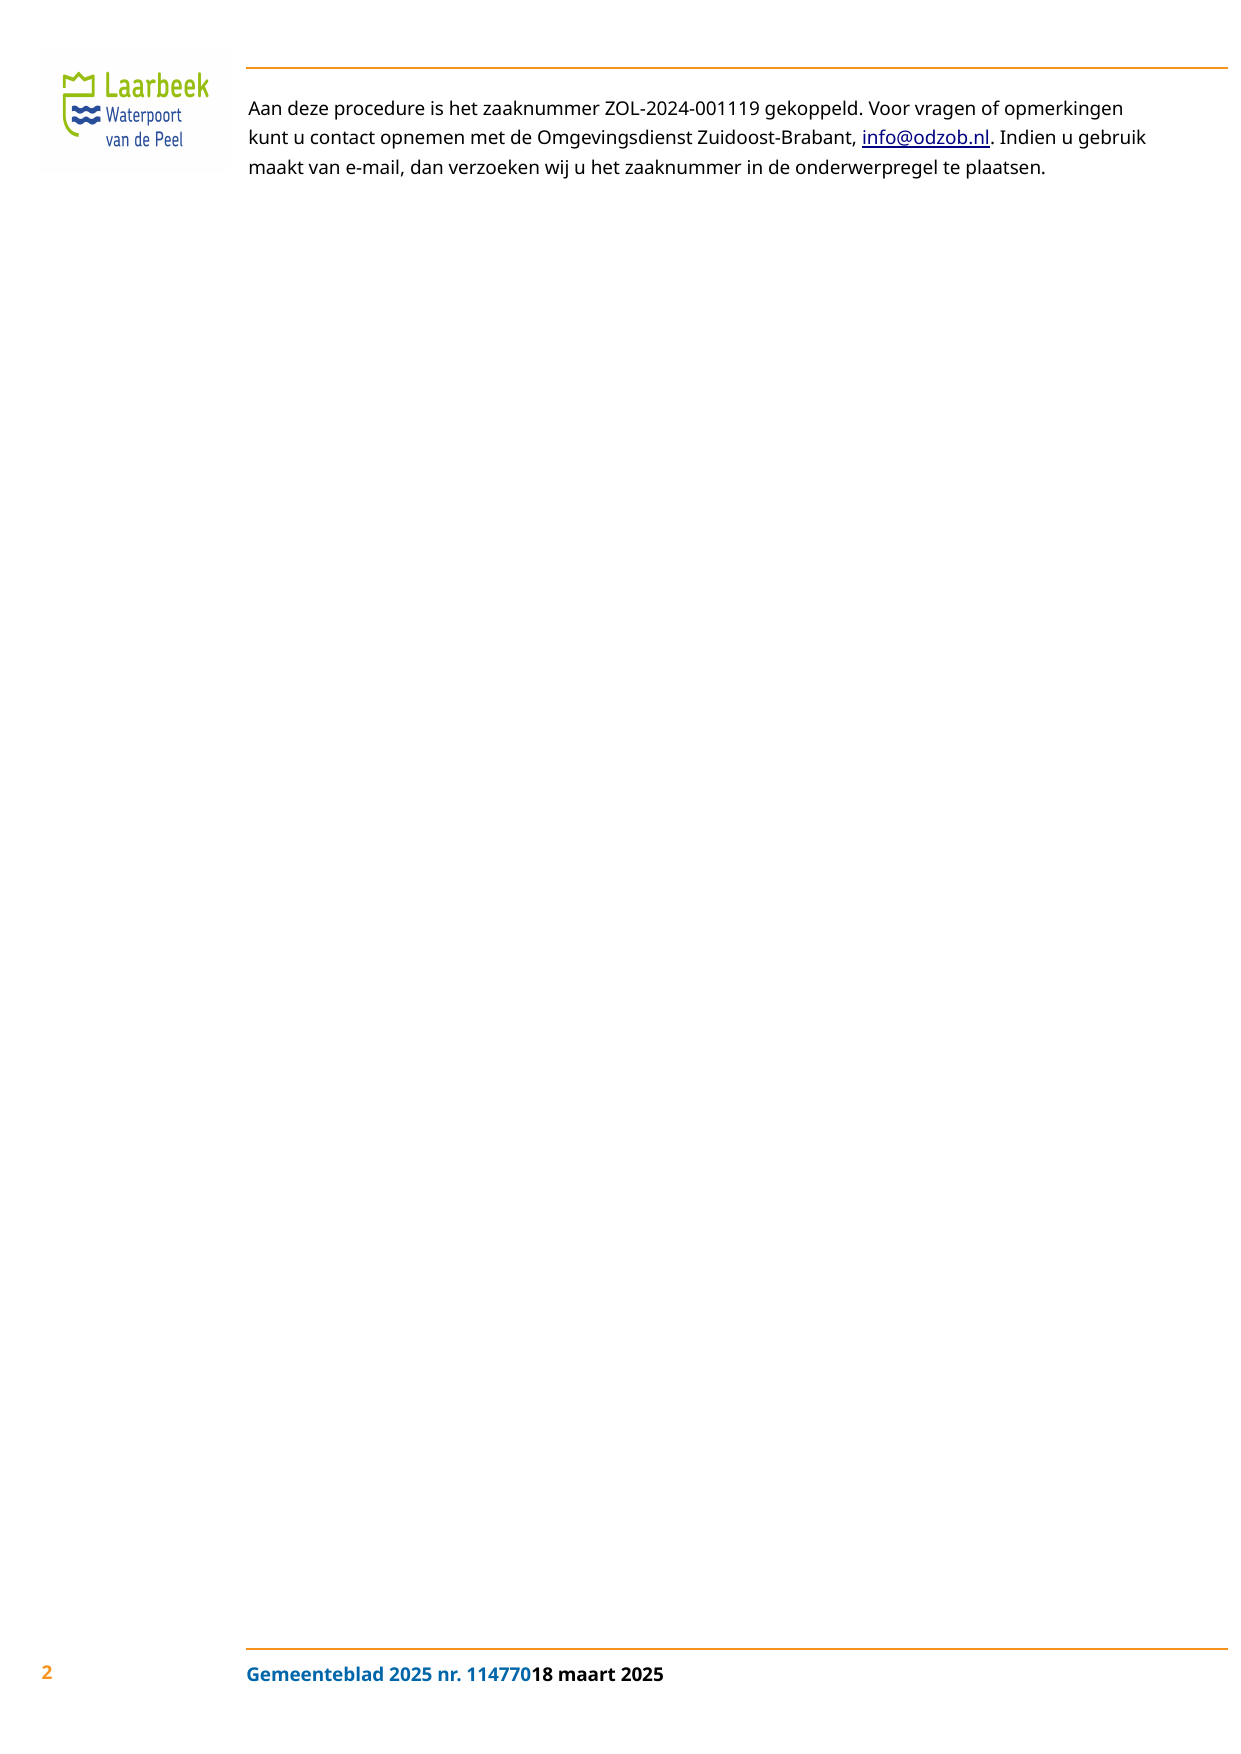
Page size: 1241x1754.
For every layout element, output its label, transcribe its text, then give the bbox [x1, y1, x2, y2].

text Aan deze procedure is het zaaknummer ZOL-2024-001119 gekoppeld. Voor vragen of opmerkingen kunt u contact opnemen met de Omgevingsdienst Zuidoost-Brabant, info@odzob.nl. Indien u gebruik maakt van e-mail, dan verzoeken wij u het zaaknummer in de onderwerpregel te plaatsen. [248, 95, 1152, 180]
picture [41, 47, 231, 172]
